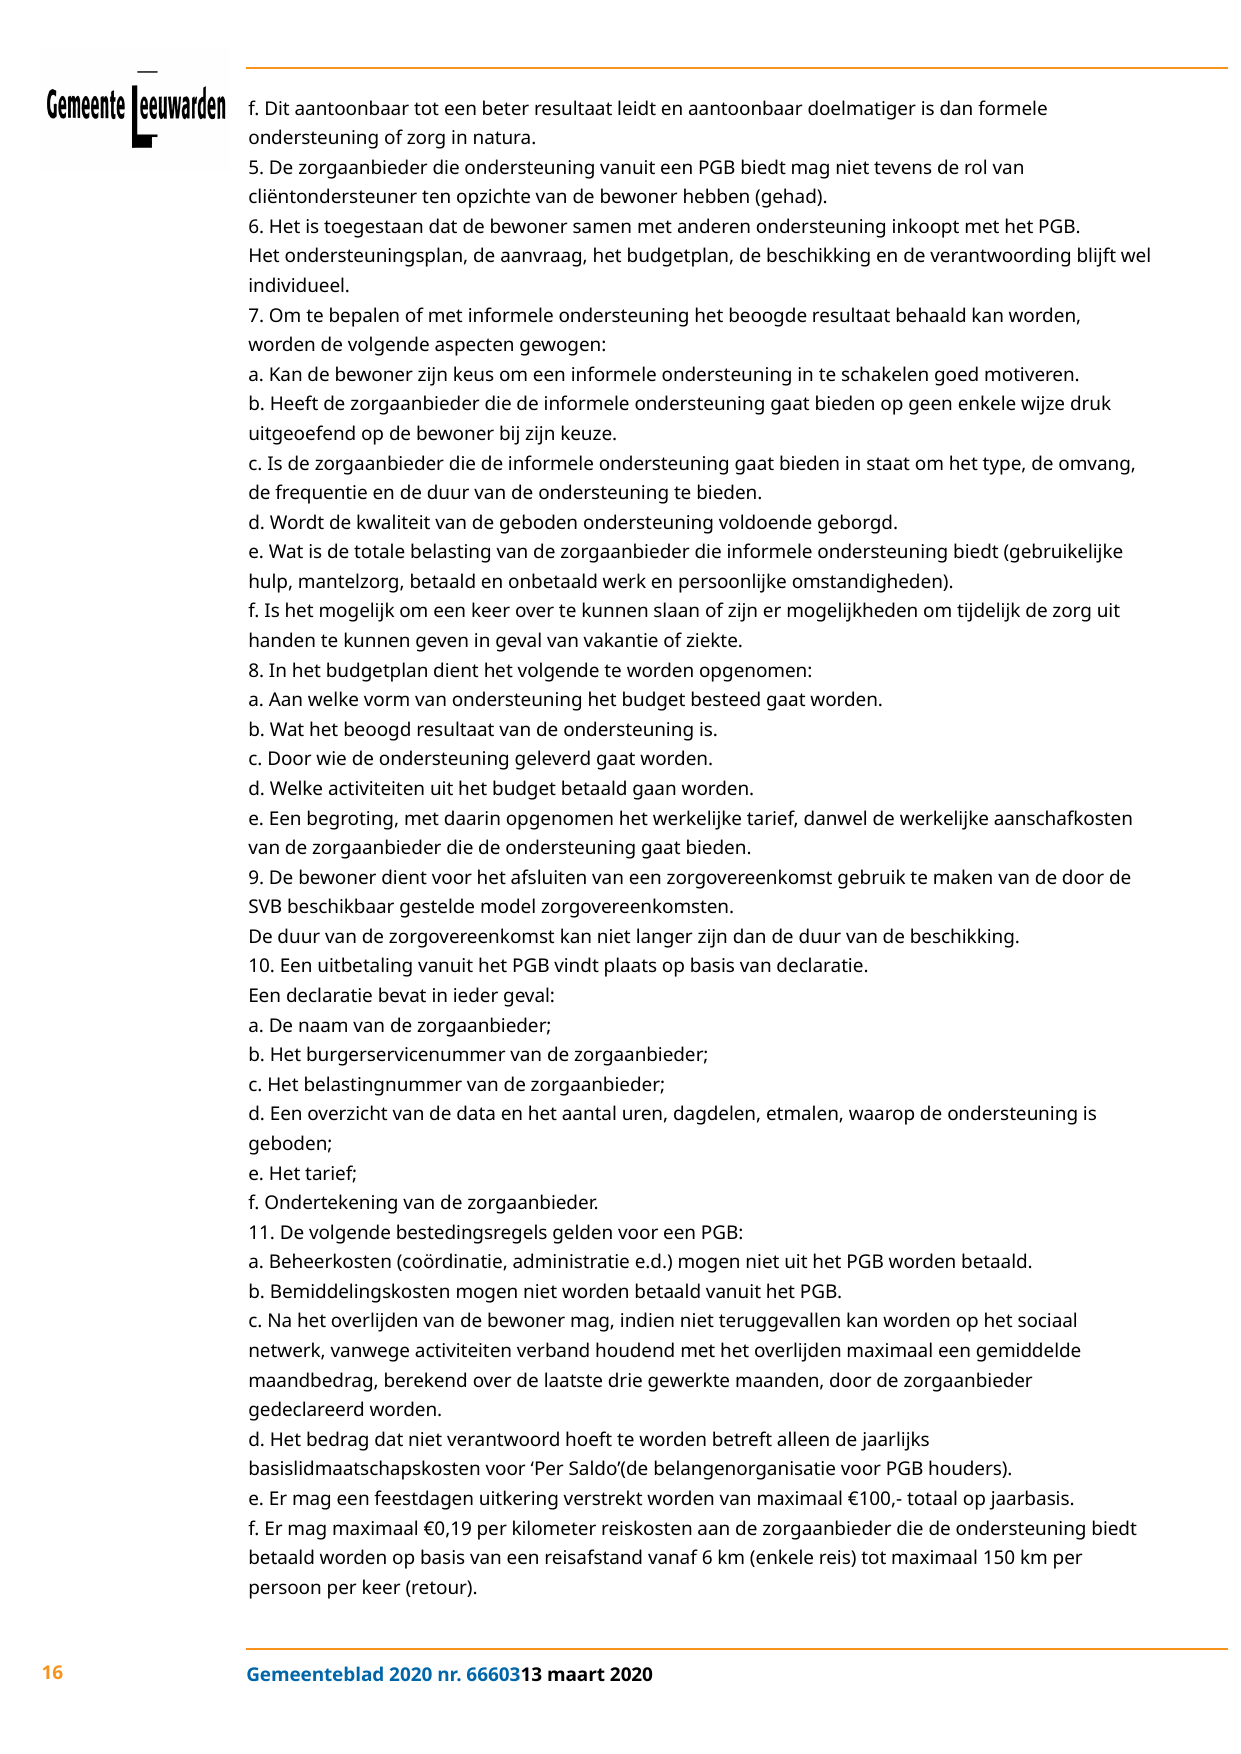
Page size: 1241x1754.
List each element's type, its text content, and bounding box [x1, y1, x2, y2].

picture [41, 47, 231, 172]
text a. Beheerkosten (coördinatie, administratie e.d.) mogen niet uit het PGB worden betaald. [248, 1248, 1152, 1274]
text d. Welke activiteiten uit het budget betaald gaan worden. [248, 775, 1152, 801]
text e. Een begroting, met daarin opgenomen het werkelijke tarief, danwel de werkelijke aanschafkosten van de zorgaanbieder die de ondersteuning gaat bieden. [248, 805, 1152, 860]
text f. Er mag maximaal €0,19 per kilometer reiskosten aan de zorgaanbieder die de ondersteuning biedt betaald worden op basis van een reisafstand vanaf 6 km (enkele reis) tot maximaal 150 km per persoon per keer (retour). [248, 1515, 1152, 1600]
text c. Het belastingnummer van de zorgaanbieder; [248, 1071, 1152, 1097]
text 6. Het is toegestaan dat de bewoner samen met anderen ondersteuning inkoopt met het PGB. [248, 213, 1152, 239]
text f. Ondertekening van de zorgaanbieder. [248, 1189, 1152, 1215]
text b. Wat het beoogd resultaat van de ondersteuning is. [248, 716, 1152, 742]
text c. Na het overlijden van de bewoner mag, indien niet teruggevallen kan worden op het sociaal netwerk, vanwege activiteiten verband houdend met het overlijden maximaal een gemiddelde maandbedrag, berekend over de laatste drie gewerkte maanden, door de zorgaanbieder gedeclareerd worden. [248, 1308, 1152, 1422]
text c. Door wie de ondersteuning geleverd gaat worden. [248, 746, 1152, 771]
text b. Het burgerservicenummer van de zorgaanbieder; [248, 1041, 1152, 1067]
text c. Is de zorgaanbieder die de informele ondersteuning gaat bieden in staat om het type, de omvang, de frequentie en de duur van de ondersteuning te bieden. [248, 450, 1152, 505]
text 5. De zorgaanbieder die ondersteuning vanuit een PGB biedt mag niet tevens de rol van cliëntondersteuner ten opzichte van de bewoner hebben (gehad). [248, 154, 1152, 209]
text b. Heeft de zorgaanbieder die de informele ondersteuning gaat bieden op geen enkele wijze druk uitgeoefend op de bewoner bij zijn keuze. [248, 391, 1152, 446]
text a. De naam van de zorgaanbieder; [248, 1012, 1152, 1038]
text e. Wat is de totale belasting van de zorgaanbieder die informele ondersteuning biedt (gebruikelijke hulp, mantelzorg, betaald en onbetaald werk en persoonlijke omstandigheden). [248, 538, 1152, 594]
text b. Bemiddelingskosten mogen niet worden betaald vanuit het PGB. [248, 1278, 1152, 1304]
text a. Kan de bewoner zijn keus om een informele ondersteuning in te schakelen goed motiveren. [248, 361, 1152, 387]
text d. Een overzicht van de data en het aantal uren, dagdelen, etmalen, waarop de ondersteuning is geboden; [248, 1101, 1152, 1156]
text Een declaratie bevat in ieder geval: [248, 982, 1152, 1008]
text a. Aan welke vorm van ondersteuning het budget besteed gaat worden. [248, 686, 1152, 712]
text 8. In het budgetplan dient het volgende te worden opgenomen: [248, 657, 1152, 683]
text e. Het tarief; [248, 1160, 1152, 1186]
text 11. De volgende bestedingsregels gelden voor een PGB: [248, 1219, 1152, 1245]
text 10. Een uitbetaling vanuit het PGB vindt plaats op basis van declaratie. [248, 953, 1152, 978]
text f. Dit aantoonbaar tot een beter resultaat leidt en aantoonbaar doelmatiger is dan formele ondersteuning of zorg in natura. [248, 95, 1152, 150]
text f. Is het mogelijk om een keer over te kunnen slaan of zijn er mogelijkheden om tijdelijk de zorg uit handen te kunnen geven in geval van vakantie of ziekte. [248, 598, 1152, 653]
text 9. De bewoner dient voor het afsluiten van een zorgovereenkomst gebruik te maken van de door de SVB beschikbaar gestelde model zorgovereenkomsten. [248, 864, 1152, 919]
text e. Er mag een feestdagen uitkering verstrekt worden van maximaal €100,- totaal op jaarbasis. [248, 1485, 1152, 1511]
text d. Het bedrag dat niet verantwoord hoeft te worden betreft alleen de jaarlijks basislidmaatschapskosten voor ‘Per Saldo’(de belangenorganisatie voor PGB houders). [248, 1426, 1152, 1481]
text d. Wordt de kwaliteit van de geboden ondersteuning voldoende geborgd. [248, 509, 1152, 535]
text Het ondersteuningsplan, de aanvraag, het budgetplan, de beschikking en de verantwoording blijft wel individueel. [248, 243, 1152, 298]
text 7. Om te bepalen of met informele ondersteuning het beoogde resultaat behaald kan worden, worden de volgende aspecten gewogen: [248, 302, 1152, 357]
text De duur van de zorgovereenkomst kan niet langer zijn dan de duur van de beschikking. [248, 923, 1152, 949]
